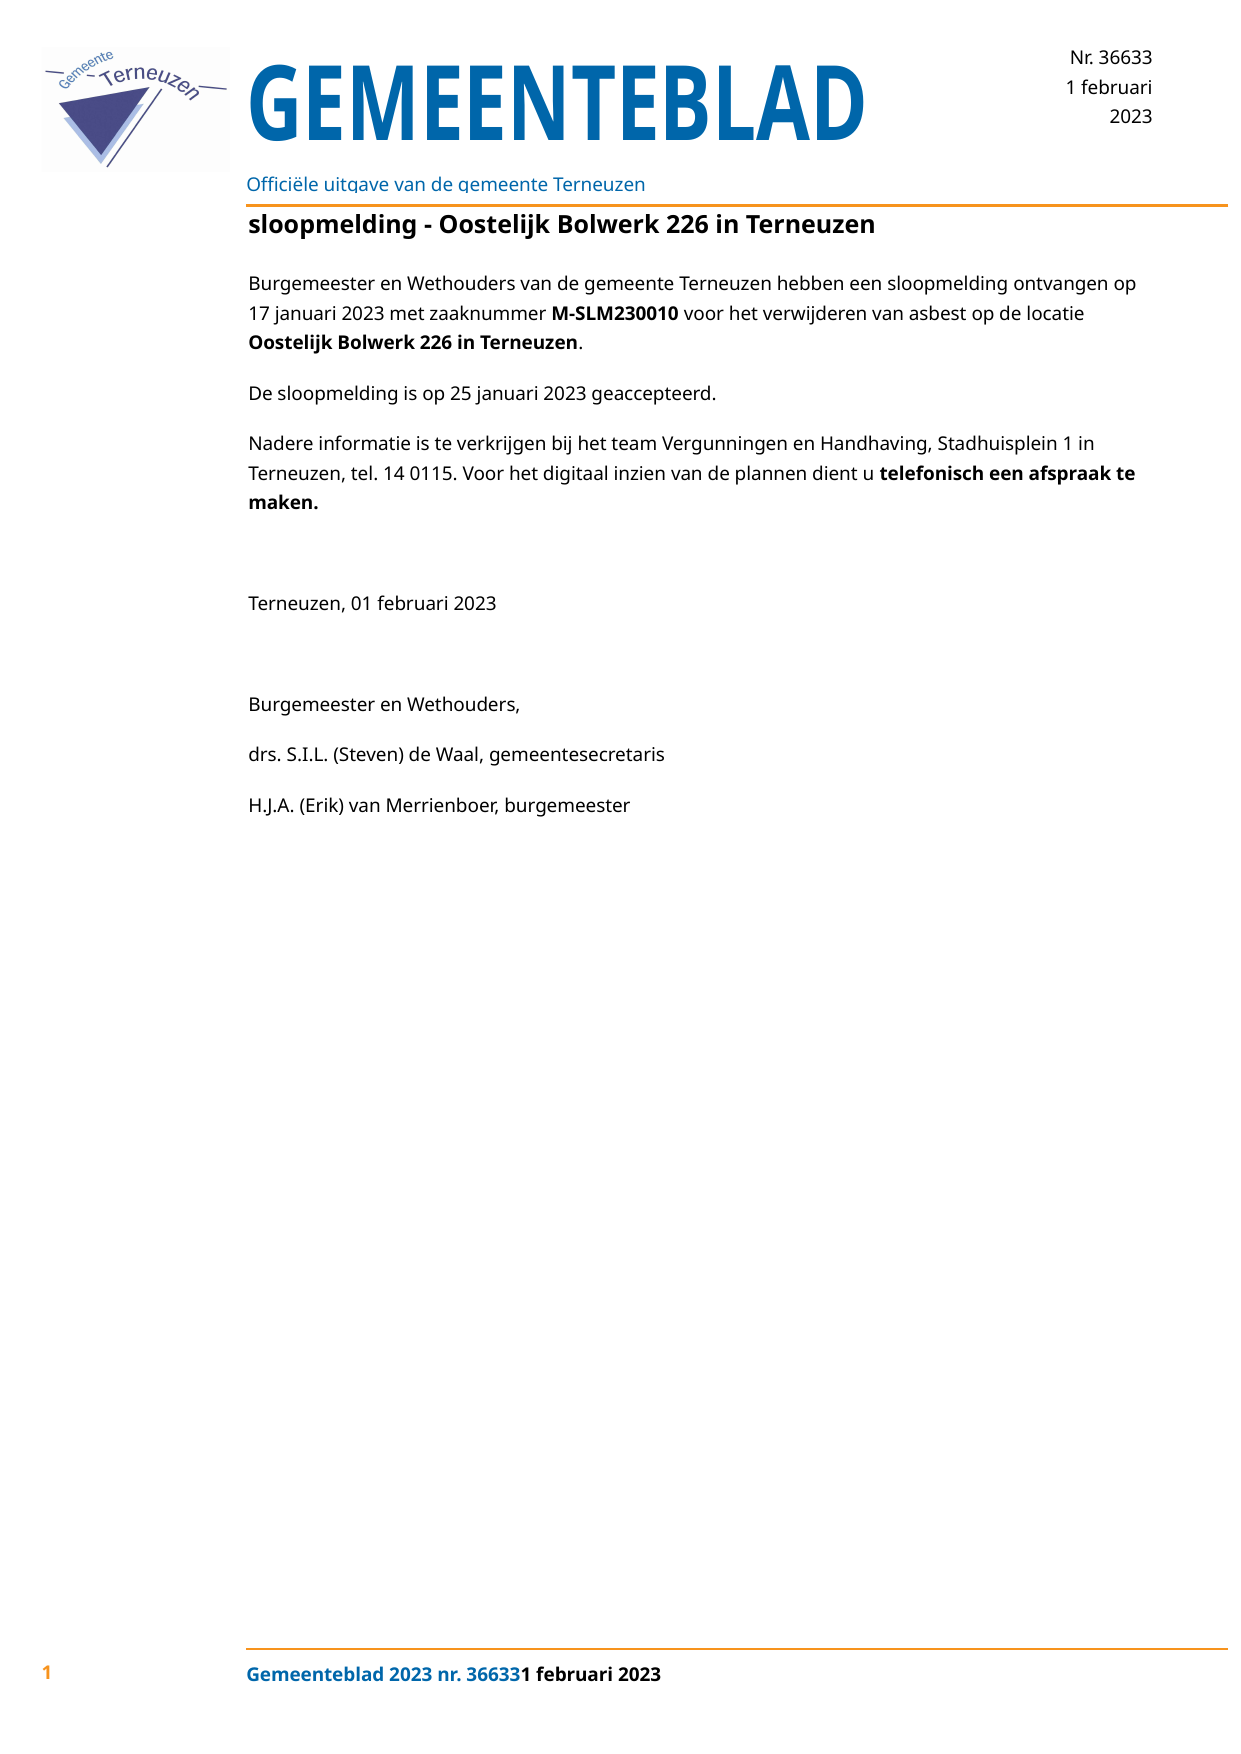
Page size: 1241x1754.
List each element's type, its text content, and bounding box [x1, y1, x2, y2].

text drs. S.I.L. (Steven) de Waal, gemeentesecretaris [248, 742, 1152, 767]
text Burgemeester en Wethouders van de gemeente Terneuzen hebben een sloopmelding ontvangen op 17 januari 2023 met zaaknummer M-SLM230010 voor het verwijderen van asbest op de locatie Oostelijk Bolwerk 226 in Terneuzen. [248, 270, 1152, 355]
text De sloopmelding is op 25 januari 2023 geaccepteerd. [248, 380, 1152, 406]
text H.J.A. (Erik) van Merrienboer, burgemeester [248, 792, 1152, 818]
text sloopmelding - Oostelijk Bolwerk 226 in Terneuzen [248, 207, 1152, 241]
picture [41, 47, 231, 172]
text Burgemeester en Wethouders, [248, 691, 1152, 717]
text Nadere informatie is te verkrijgen bij het team Vergunningen en Handhaving, Stadhuisplein 1 in Terneuzen, tel. 14 0115. Voor het digitaal inzien van de plannen dient u telefonisch een afspraak te maken. [248, 430, 1152, 515]
text Terneuzen, 01 februari 2023 [248, 590, 1152, 616]
